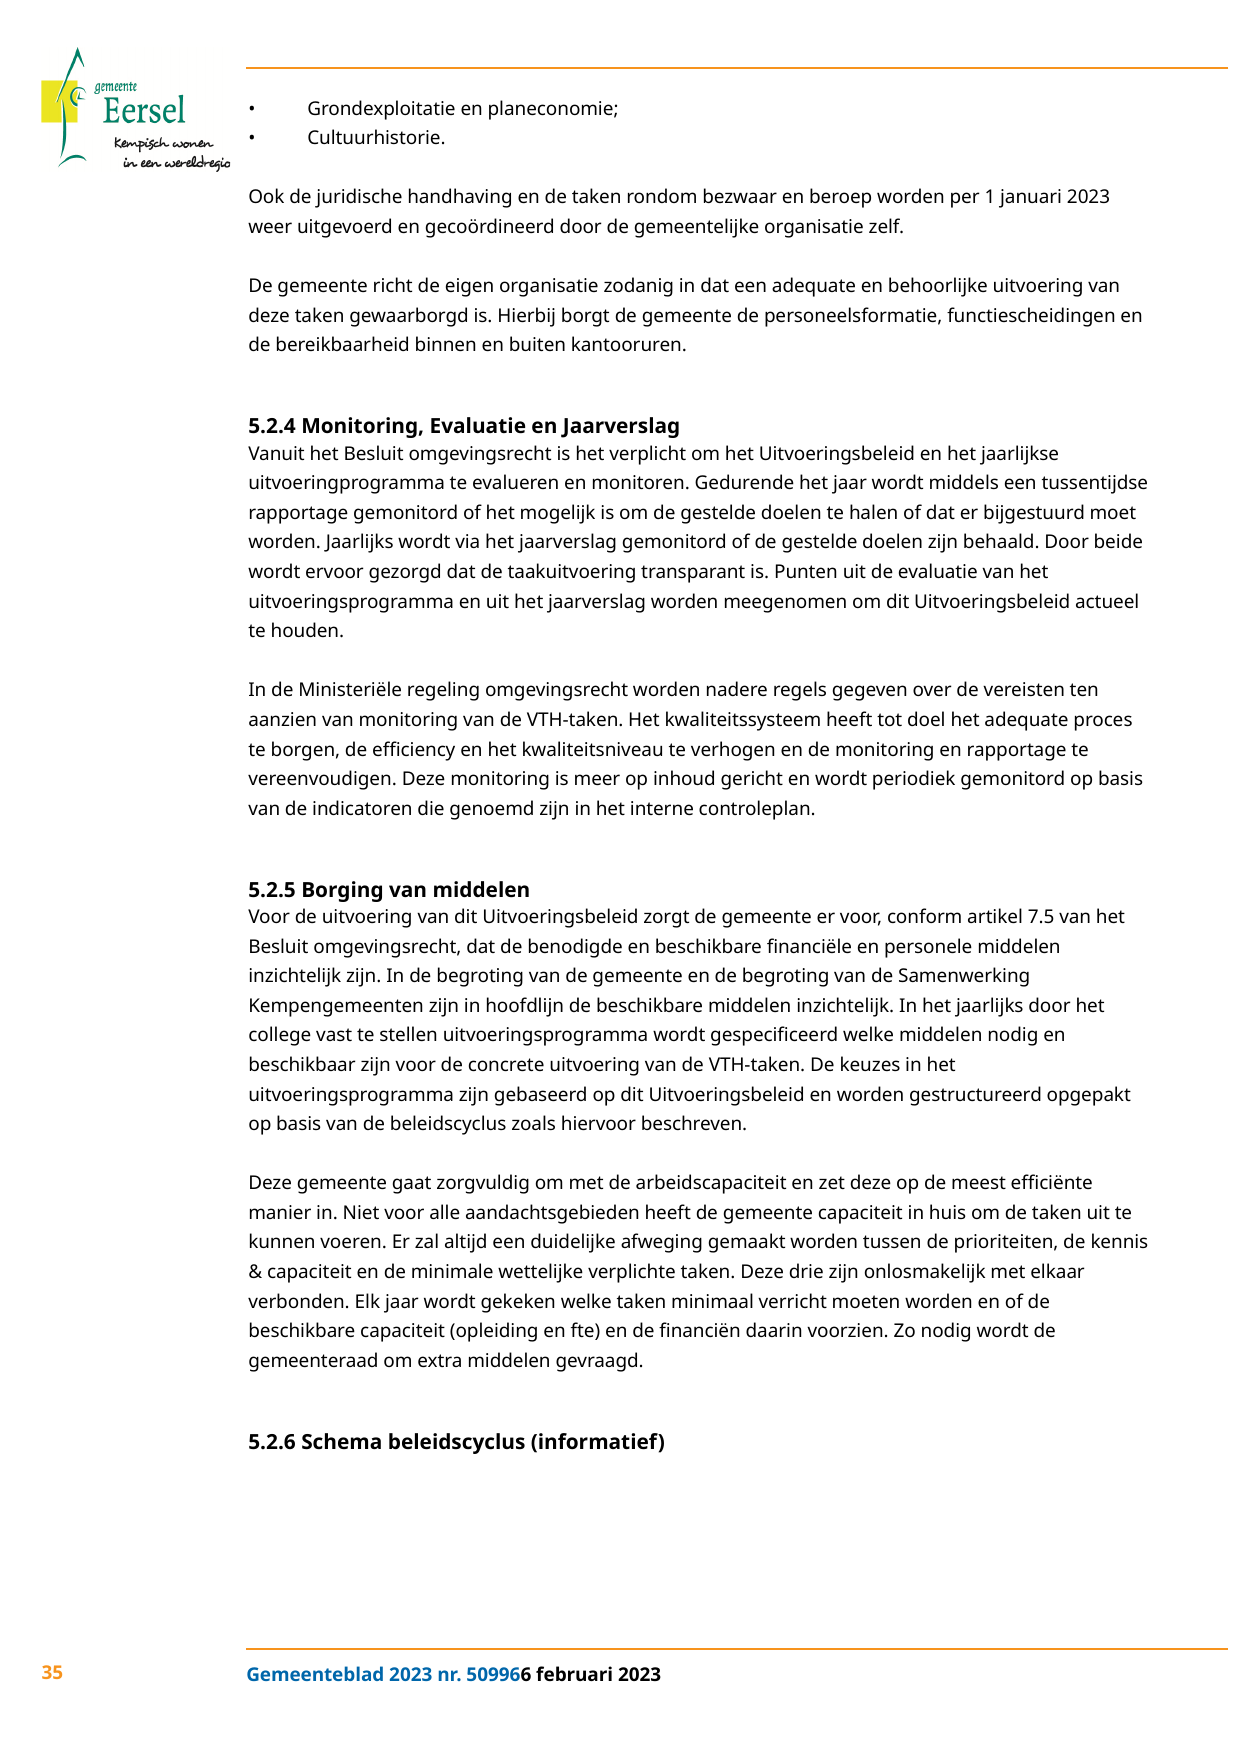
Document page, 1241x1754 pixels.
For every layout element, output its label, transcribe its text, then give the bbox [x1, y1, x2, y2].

text Vanuit het Besluit omgevingsrecht is het verplicht om het Uitvoeringsbeleid en het jaarlijkse uitvoeringprogramma te evalueren en monitoren. Gedurende het jaar wordt middels een tussentijdse rapportage gemonitord of het mogelijk is om de gestelde doelen te halen of dat er bijgestuurd moet worden. Jaarlijks wordt via het jaarverslag gemonitord of de gestelde doelen zijn behaald. Door beide wordt ervoor gezorgd dat de taakuitvoering transparant is. Punten uit de evaluatie van het uitvoeringsprogramma en uit het jaarverslag worden meegenomen om dit Uitvoeringsbeleid actueel te houden. [248, 440, 1152, 643]
text Deze gemeente gaat zorgvuldig om met de arbeidscapaciteit en zet deze op de meest efficiënte manier in. Niet voor alle aandachtsgebieden heeft de gemeente capaciteit in huis om de taken uit te kunnen voeren. Er zal altijd een duidelijke afweging gemaakt worden tussen de prioriteiten, de kennis & capaciteit en de minimale wettelijke verplichte taken. Deze drie zijn onlosmakelijk met elkaar verbonden. Elk jaar wordt gekeken welke taken minimaal verricht moeten worden en of de beschikbare capaciteit (opleiding en fte) en de financiën daarin voorzien. Zo nodig wordt de gemeenteraad om extra middelen gevraagd. [248, 1169, 1152, 1373]
list Cultuurhistorie. [248, 124, 1152, 150]
text In de Ministeriële regeling omgevingsrecht worden nadere regels gegeven over de vereisten ten aanzien van monitoring van de VTH-taken. Het kwaliteitssysteem heeft tot doel het adequate proces te borgen, de efficiency en het kwaliteitsniveau te verhogen en de monitoring en rapportage te vereenvoudigen. Deze monitoring is meer op inhoud gericht en wordt periodiek gemonitord op basis van de indicatoren die genoemd zijn in het interne controleplan. [248, 677, 1152, 821]
text 5.2.6 Schema beleidscyclus (informatief) [248, 1427, 1152, 1456]
text De gemeente richt de eigen organisatie zodanig in dat een adequate en behoorlijke uitvoering van deze taken gewaarborgd is. Hierbij borgt de gemeente de personeelsformatie, functiescheidingen en de bereikbaarheid binnen en buiten kantooruren. [248, 272, 1152, 357]
text Voor de uitvoering van dit Uitvoeringsbeleid zorgt de gemeente er voor, conform artikel 7.5 van het Besluit omgevingsrecht, dat de benodigde en beschikbare financiële en personele middelen inzichtelijk zijn. In de begroting van de gemeente en de begroting van de Samenwerking Kempengemeenten zijn in hoofdlijn de beschikbare middelen inzichtelijk. In het jaarlijks door het college vast te stellen uitvoeringsprogramma wordt gespecificeerd welke middelen nodig en beschikbaar zijn voor de concrete uitvoering van de VTH-taken. De keuzes in het uitvoeringsprogramma zijn gebaseerd op dit Uitvoeringsbeleid en worden gestructureerd opgepakt op basis van de beleidscyclus zoals hiervoor beschreven. [248, 903, 1152, 1136]
text 5.2.4 Monitoring, Evaluatie en Jaarverslag [248, 411, 1152, 440]
text 5.2.5 Borging van middelen [248, 875, 1152, 903]
text Ook de juridische handhaving en de taken rondom bezwaar en beroep worden per 1 januari 2023 weer uitgevoerd en gecoördineerd door de gemeentelijke organisatie zelf. [248, 183, 1152, 239]
list Grondexploitatie en planeconomie; [248, 95, 1152, 121]
picture [41, 47, 231, 172]
